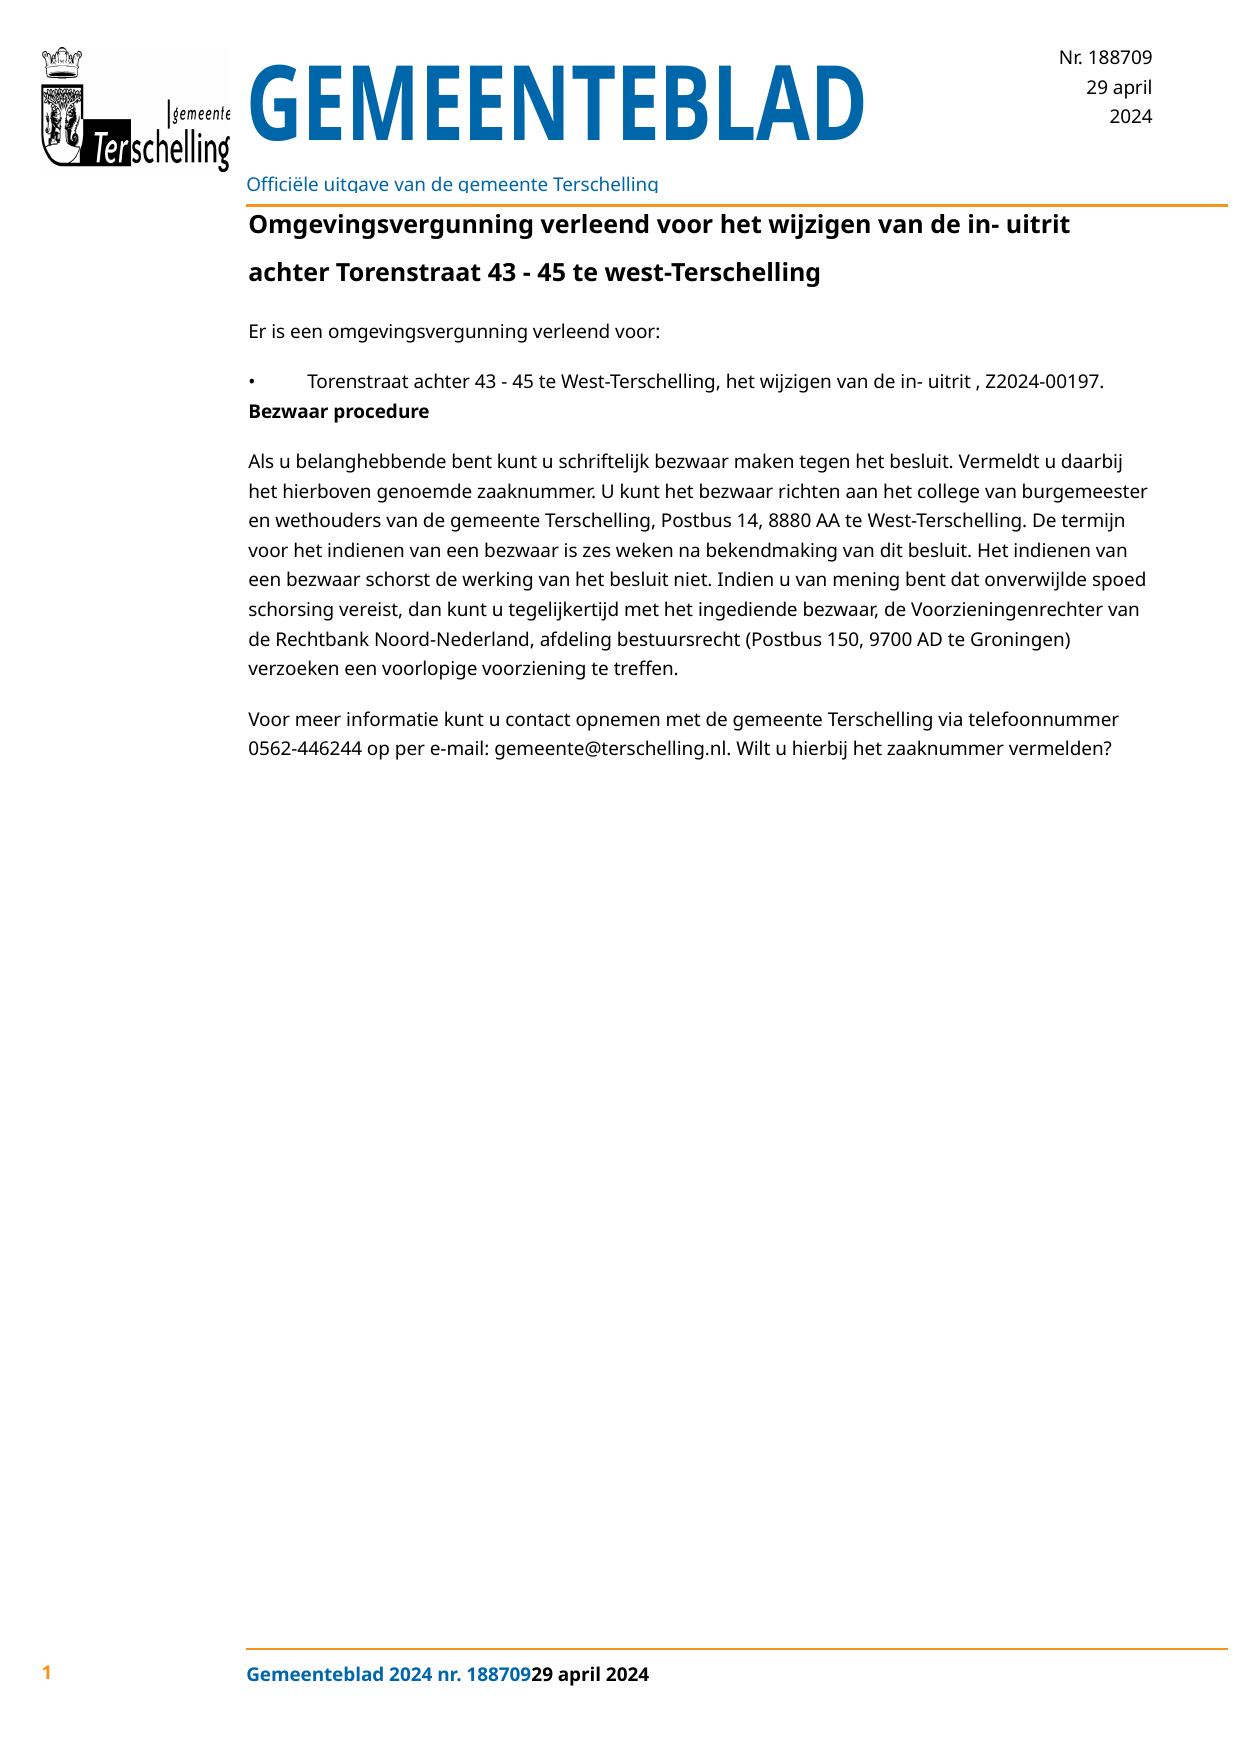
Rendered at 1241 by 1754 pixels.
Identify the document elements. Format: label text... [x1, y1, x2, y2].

text Als u belanghebbende bent kunt u schriftelijk bezwaar maken tegen het besluit. Vermeldt u daarbij het hierboven genoemde zaaknummer. U kunt het bezwaar richten aan het college van burgemeester en wethouders van de gemeente Terschelling, Postbus 14, 8880 AA te West-Terschelling. De termijn voor het indienen van een bezwaar is zes weken na bekendmaking van dit besluit. Het indienen van een bezwaar schorst de werking van het besluit niet. Indien u van mening bent dat onverwijlde spoed schorsing vereist, dan kunt u tegelijkertijd met het ingediende bezwaar, de Voorzieningenrechter van de Rechtbank Noord-Nederland, afdeling bestuursrecht (Postbus 150, 9700 AD te Groningen) verzoeken een voorlopige voorziening te treffen. [248, 448, 1152, 681]
text Voor meer informatie kunt u contact opnemen met de gemeente Terschelling via telefoonnummer 0562-446244 op per e-mail: gemeente@terschelling.nl. Wilt u hierbij het zaaknummer vermelden? [248, 706, 1152, 761]
picture [41, 47, 231, 172]
text Bezwaar procedure [248, 398, 1152, 424]
text Omgevingsvergunning verleend voor het wijzigen van de in- uitrit achter Torenstraat 43 - 45 te west-Terschelling [248, 207, 1152, 288]
text Er is een omgevingsvergunning verleend voor: [248, 318, 1152, 344]
list Torenstraat achter 43 - 45 te West-Terschelling, het wijzigen van de in- uitrit , Z2024-00197. [248, 368, 1152, 394]
